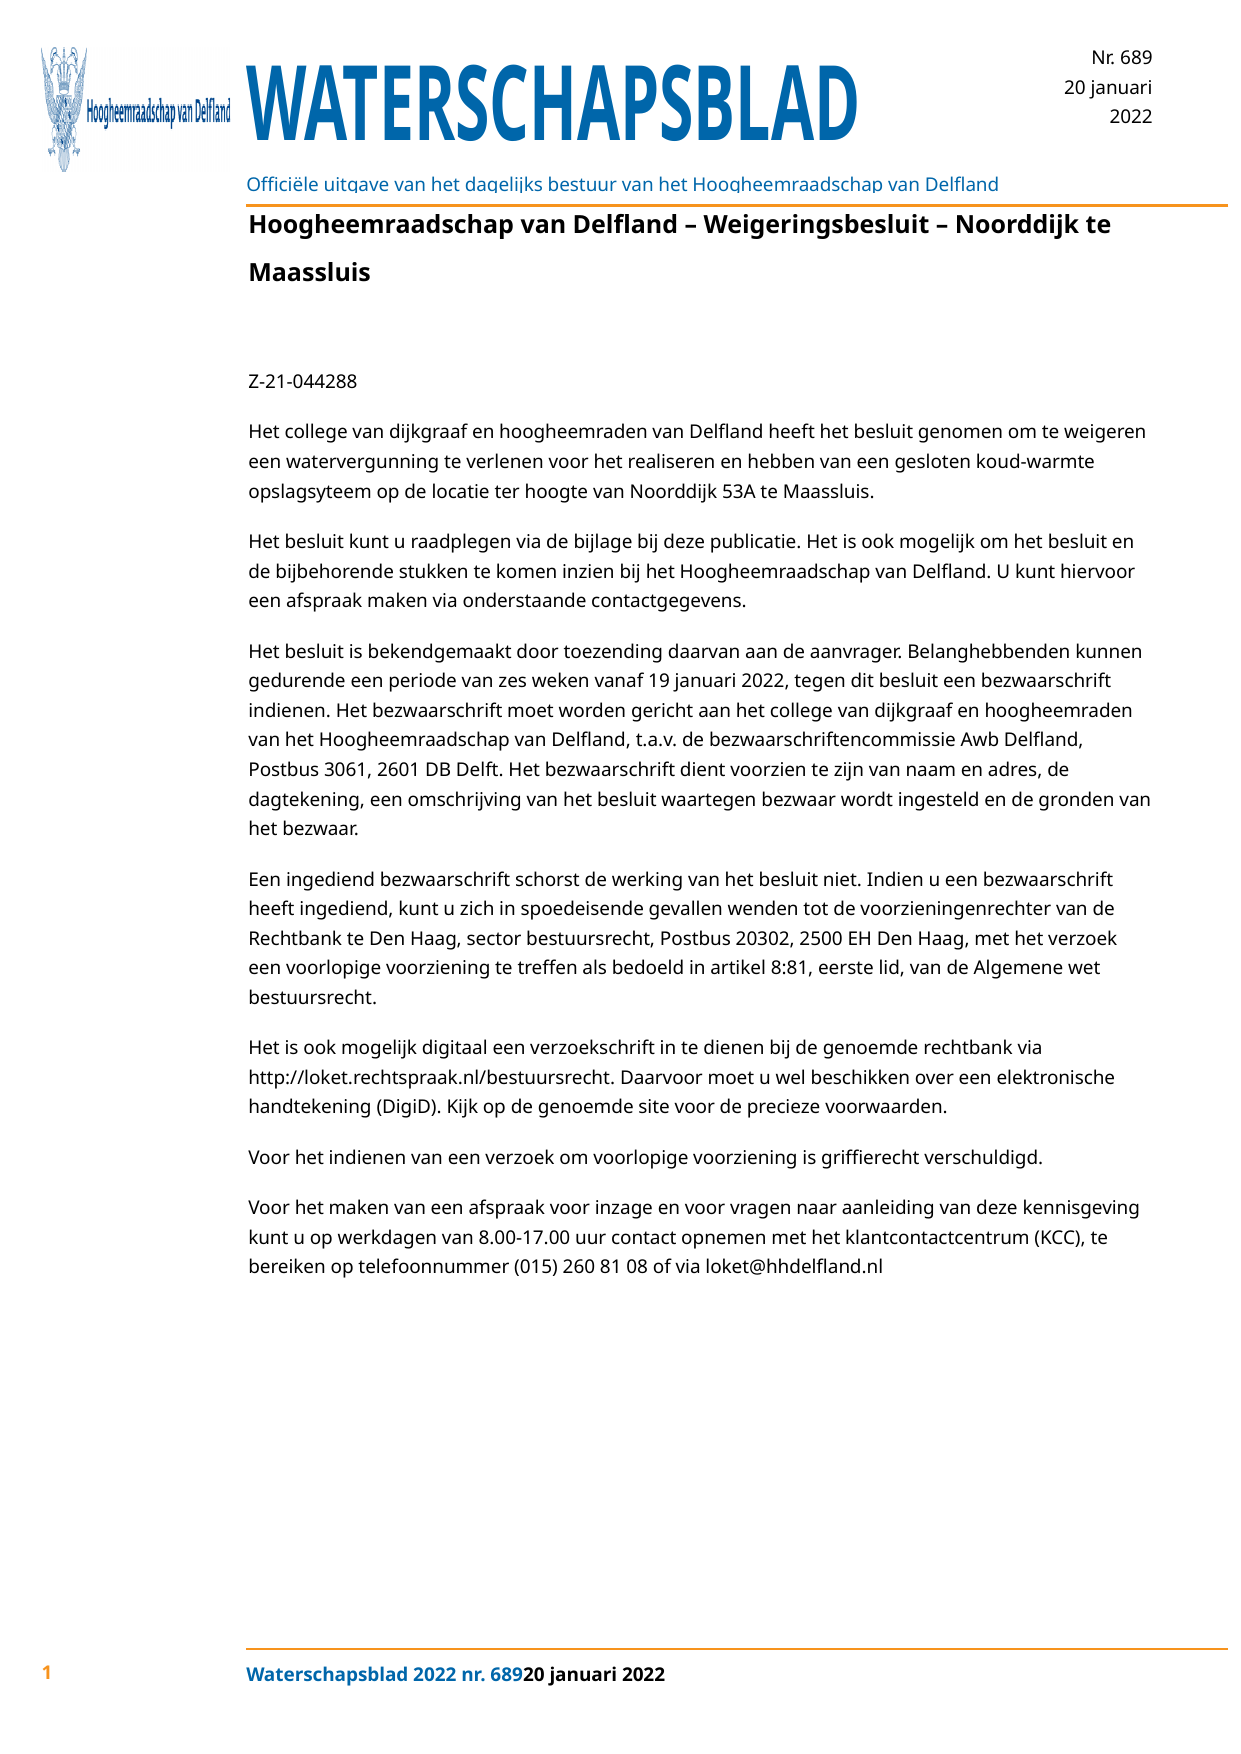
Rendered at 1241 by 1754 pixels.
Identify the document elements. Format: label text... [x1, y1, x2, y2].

text Het besluit kunt u raadplegen via de bijlage bij deze publicatie. Het is ook mogelijk om het besluit en de bijbehorende stukken te komen inzien bij het Hoogheemraadschap van Delfland. U kunt hiervoor een afspraak maken via onderstaande contactgegevens. [248, 528, 1152, 613]
text Het college van dijkgraaf en hoogheemraden van Delfland heeft het besluit genomen om te weigeren een watervergunning te verlenen voor het realiseren en hebben van een gesloten koud-warmte opslagsyteem op de locatie ter hoogte van Noorddijk 53A te Maassluis. [248, 419, 1152, 504]
picture [41, 47, 231, 172]
text Voor het indienen van een verzoek om voorlopige voorziening is griffierecht verschuldigd. [248, 1144, 1152, 1170]
text Een ingediend bezwaarschrift schorst de werking van het besluit niet. Indien u een bezwaarschrift heeft ingediend, kunt u zich in spoedeisende gevallen wenden tot de voorzieningenrechter van de Rechtbank te Den Haag, sector bestuursrecht, Postbus 20302, 2500 EH Den Haag, met het verzoek een voorlopige voorziening te treffen als bedoeld in artikel 8:81, eerste lid, van de Algemene wet bestuursrecht. [248, 866, 1152, 1010]
text Het is ook mogelijk digitaal een verzoekschrift in te dienen bij de genoemde rechtbank via http://loket.rechtspraak.nl/bestuursrecht. Daarvoor moet u wel beschikken over een elektronische handtekening (DigiD). Kijk op de genoemde site voor de precieze voorwaarden. [248, 1034, 1152, 1119]
text Hoogheemraadschap van Delfland – Weigeringsbesluit – Noorddijk te Maassluis [248, 207, 1152, 288]
text Voor het maken van een afspraak voor inzage en voor vragen naar aanleiding van deze kennisgeving kunt u op werkdagen van 8.00-17.00 uur contact opnemen met het klantcontactcentrum (KCC), te bereiken op telefoonnummer (015) 260 81 08 of via loket@hhdelfland.nl [248, 1194, 1152, 1279]
text Het besluit is bekendgemaakt door toezending daarvan aan de aanvrager. Belanghebbenden kunnen gedurende een periode van zes weken vanaf 19 januari 2022, tegen dit besluit een bezwaarschrift indienen. Het bezwaarschrift moet worden gericht aan het college van dijkgraaf en hoogheemraden van het Hoogheemraadschap van Delfland, t.a.v. de bezwaarschriftencommissie Awb Delfland, Postbus 3061, 2601 DB Delft. Het bezwaarschrift dient voorzien te zijn van naam en adres, de dagtekening, een omschrijving van het besluit waartegen bezwaar wordt ingesteld en de gronden van het bezwaar. [248, 638, 1152, 841]
text Z-21-044288 [248, 368, 1152, 394]
